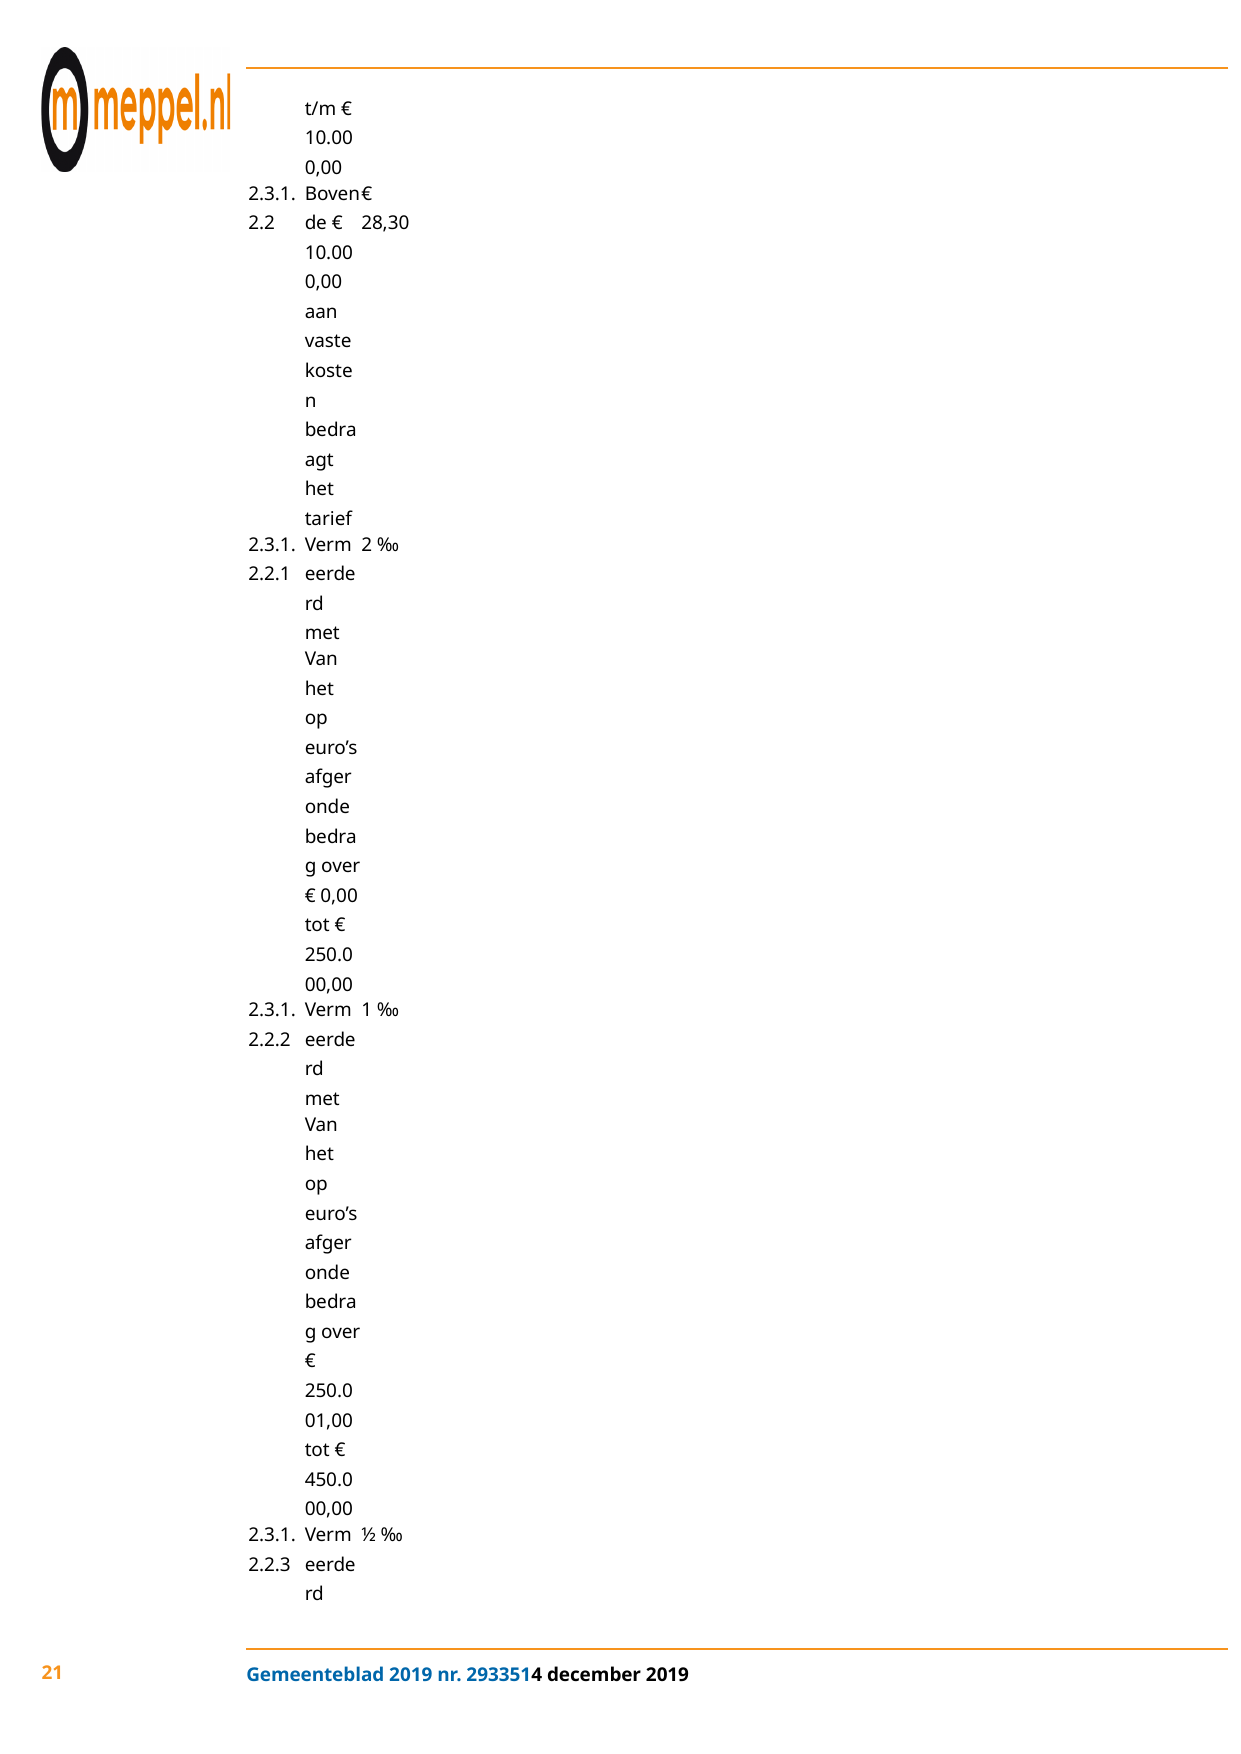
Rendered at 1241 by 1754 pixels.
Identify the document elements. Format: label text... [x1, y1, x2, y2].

table_cell Vermeerderd [305, 1521, 361, 1606]
table_cell [248, 1111, 304, 1521]
table_cell [248, 645, 304, 996]
table_cell Vermeerderd met [305, 531, 361, 645]
table_cell [361, 1111, 417, 1521]
table_cell Boven de € 10.000,00 aan vaste kosten bedraagt het tarief [305, 180, 361, 531]
table_cell ½ ‰ [361, 1521, 417, 1606]
table_cell 2.3.1.2.2 [248, 180, 304, 531]
table_cell Van het op euro’s afgeronde bedrag over € 250.001,00 tot € 450.000,00 [305, 1111, 361, 1521]
table_cell [361, 645, 417, 996]
table_cell Van het op euro’s afgeronde bedrag over € 0,00 tot € 250.000,00 [305, 645, 361, 996]
table_cell 2.3.1.2.2.2 [248, 996, 304, 1111]
table_cell t/m € 10.000,00 [305, 95, 361, 180]
table_cell [361, 95, 417, 180]
table_cell Vermeerderd met [305, 996, 361, 1111]
table_cell 2 ‰ [361, 531, 417, 645]
table_cell 2.3.1.2.2.1 [248, 531, 304, 645]
table_cell € 28,30 [361, 180, 417, 531]
picture [41, 47, 231, 172]
table_cell 2.3.1.2.2.3 [248, 1521, 304, 1606]
table_cell 1 ‰ [361, 996, 417, 1111]
table_cell [248, 95, 304, 180]
